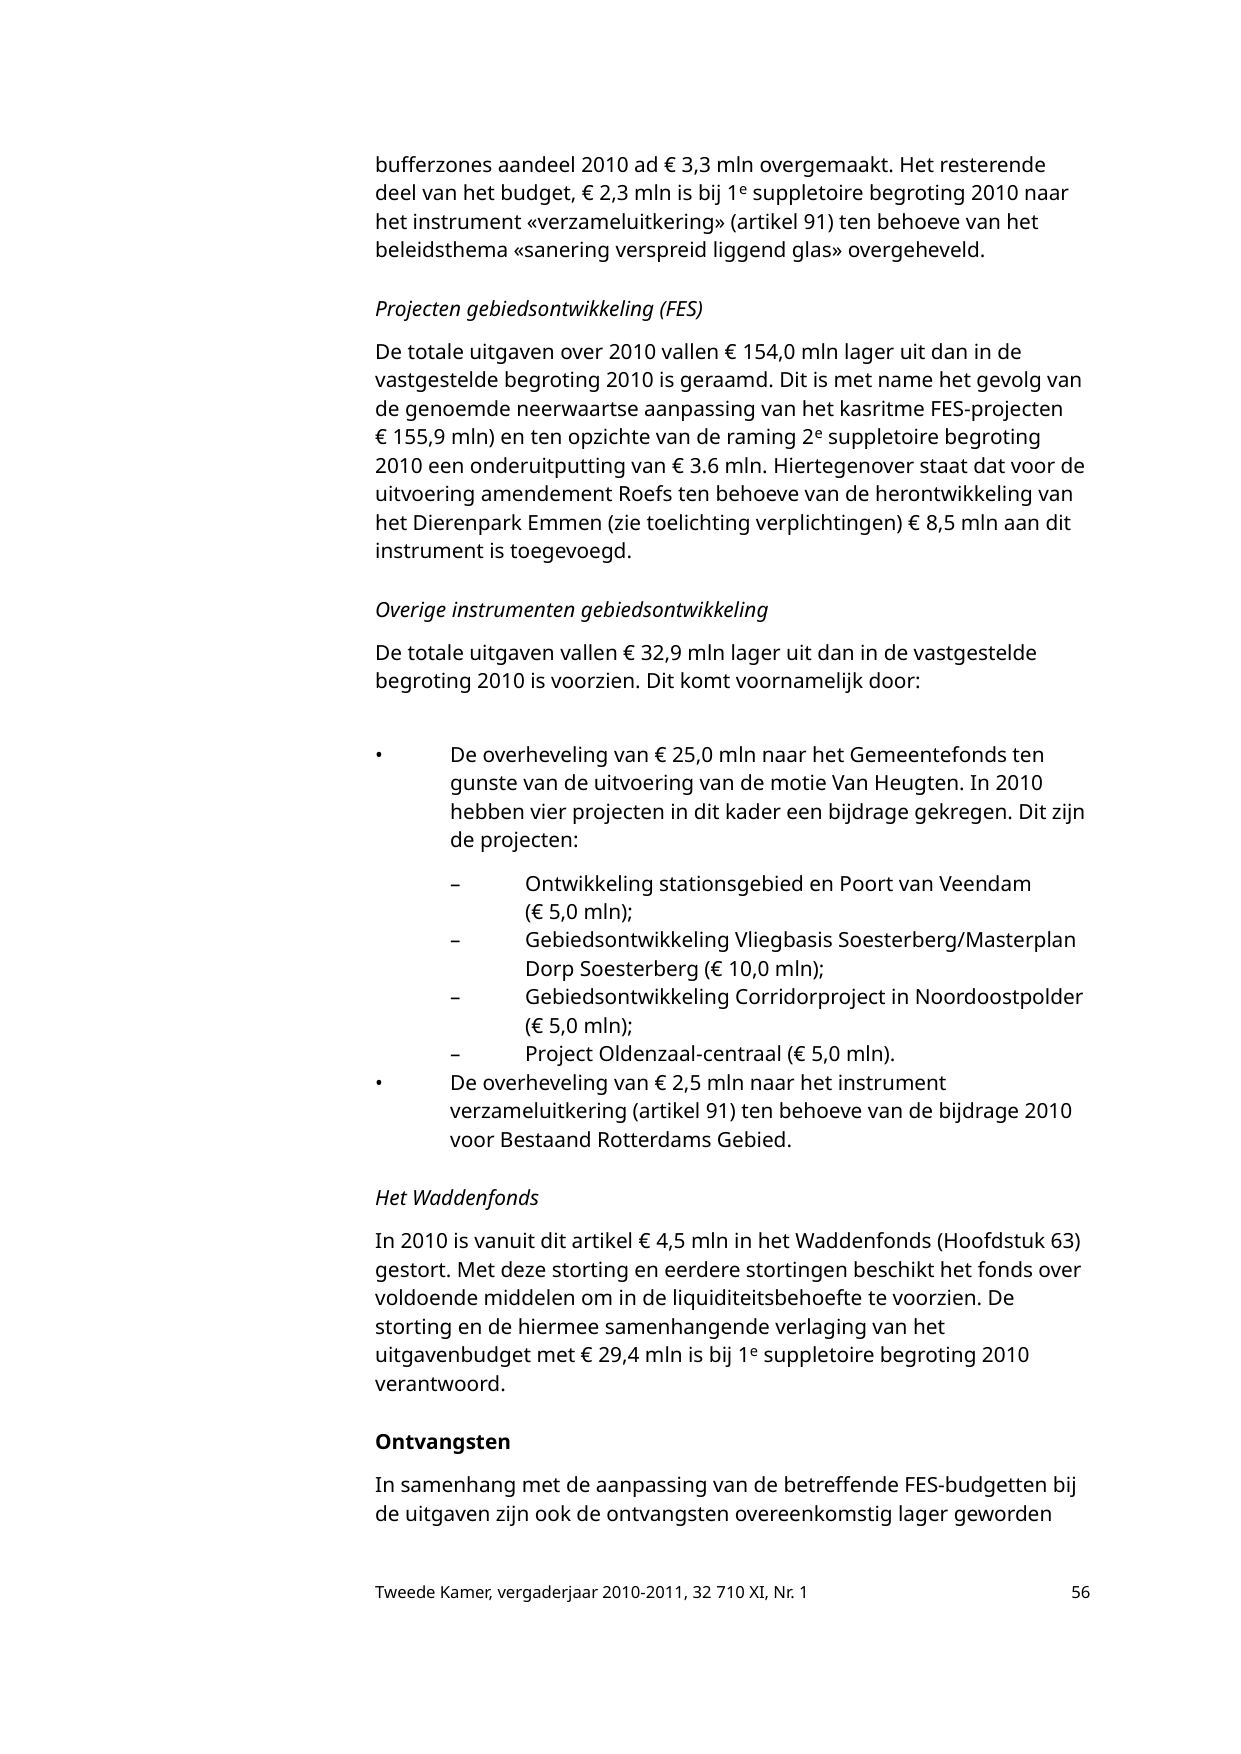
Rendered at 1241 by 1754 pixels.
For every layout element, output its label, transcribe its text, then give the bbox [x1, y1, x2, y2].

text In 2010 is vanuit dit artikel € 4,5 mln in het Waddenfonds (Hoofdstuk 63) gestort. Met deze storting en eerdere stortingen beschikt het fonds over voldoende middelen om in de liquiditeitsbehoefte te voorzien. De storting en de hiermee samenhangende verlaging van het uitgavenbudget met € 29,4 mln is bij 1e suppletoire begroting 2010 verantwoord. [375, 1227, 1090, 1397]
text Het Waddenfonds [375, 1183, 1090, 1212]
text In samenhang met de aanpassing van de betreffende FES-budgetten bij de uitgaven zijn ook de ontvangsten overeenkomstig lager geworden [375, 1471, 1090, 1527]
text Overige instrumenten gebiedsontwikkeling [375, 595, 1090, 623]
text De totale uitgaven over 2010 vallen € 154,0 mln lager uit dan in de vastgestelde begroting 2010 is geraamd. Dit is met name het gevolg van de genoemde neerwaartse aanpassing van het kasritme FES-projecten € 155,9 mln) en ten opzichte van de raming 2e suppletoire begroting 2010 een onderuitputting van € 3.6 mln. Hiertegenover staat dat voor de uitvoering amendement Roefs ten behoeve van de herontwikkeling van het Dierenpark Emmen (zie toelichting verplichtingen) € 8,5 mln aan dit instrument is toegevoegd. [375, 337, 1090, 565]
text De totale uitgaven vallen € 32,9 mln lager uit dan in de vastgestelde begroting 2010 is voorzien. Dit komt voornamelijk door: [375, 638, 1090, 695]
text bufferzones aandeel 2010 ad € 3,3 mln overgemaakt. Het resterende deel van het budget, € 2,3 mln is bij 1e suppletoire begroting 2010 naar het instrument «verzameluitkering» (artikel 91) ten behoeve van het beleidsthema «sanering verspreid liggend glas» overgeheveld. [375, 150, 1090, 264]
list Gebiedsontwikkeling Corridorproject in Noordoostpolder (€ 5,0 mln); [450, 982, 1090, 1039]
list Project Oldenzaal-centraal (€ 5,0 mln). [450, 1039, 1090, 1068]
text Projecten gebiedsontwikkeling (FES) [375, 294, 1090, 322]
list Gebiedsontwikkeling Vliegbasis Soesterberg/Masterplan Dorp Soesterberg (€ 10,0 mln); [450, 926, 1090, 982]
list Ontwikkeling stationsgebied en Poort van Veendam (€ 5,0 mln); [450, 869, 1090, 926]
text Ontvangsten [375, 1427, 1090, 1456]
list De overheveling van € 2,5 mln naar het instrument verzameluitkering (artikel 91) ten behoeve van de bijdrage 2010 voor Bestaand Rotterdams Gebied. [375, 1068, 1090, 1153]
list De overheveling van € 25,0 mln naar het Gemeentefonds ten gunste van de uitvoering van de motie Van Heugten. In 2010 hebben vier projecten in dit kader een bijdrage gekregen. Dit zijn de projecten: [375, 740, 1090, 854]
